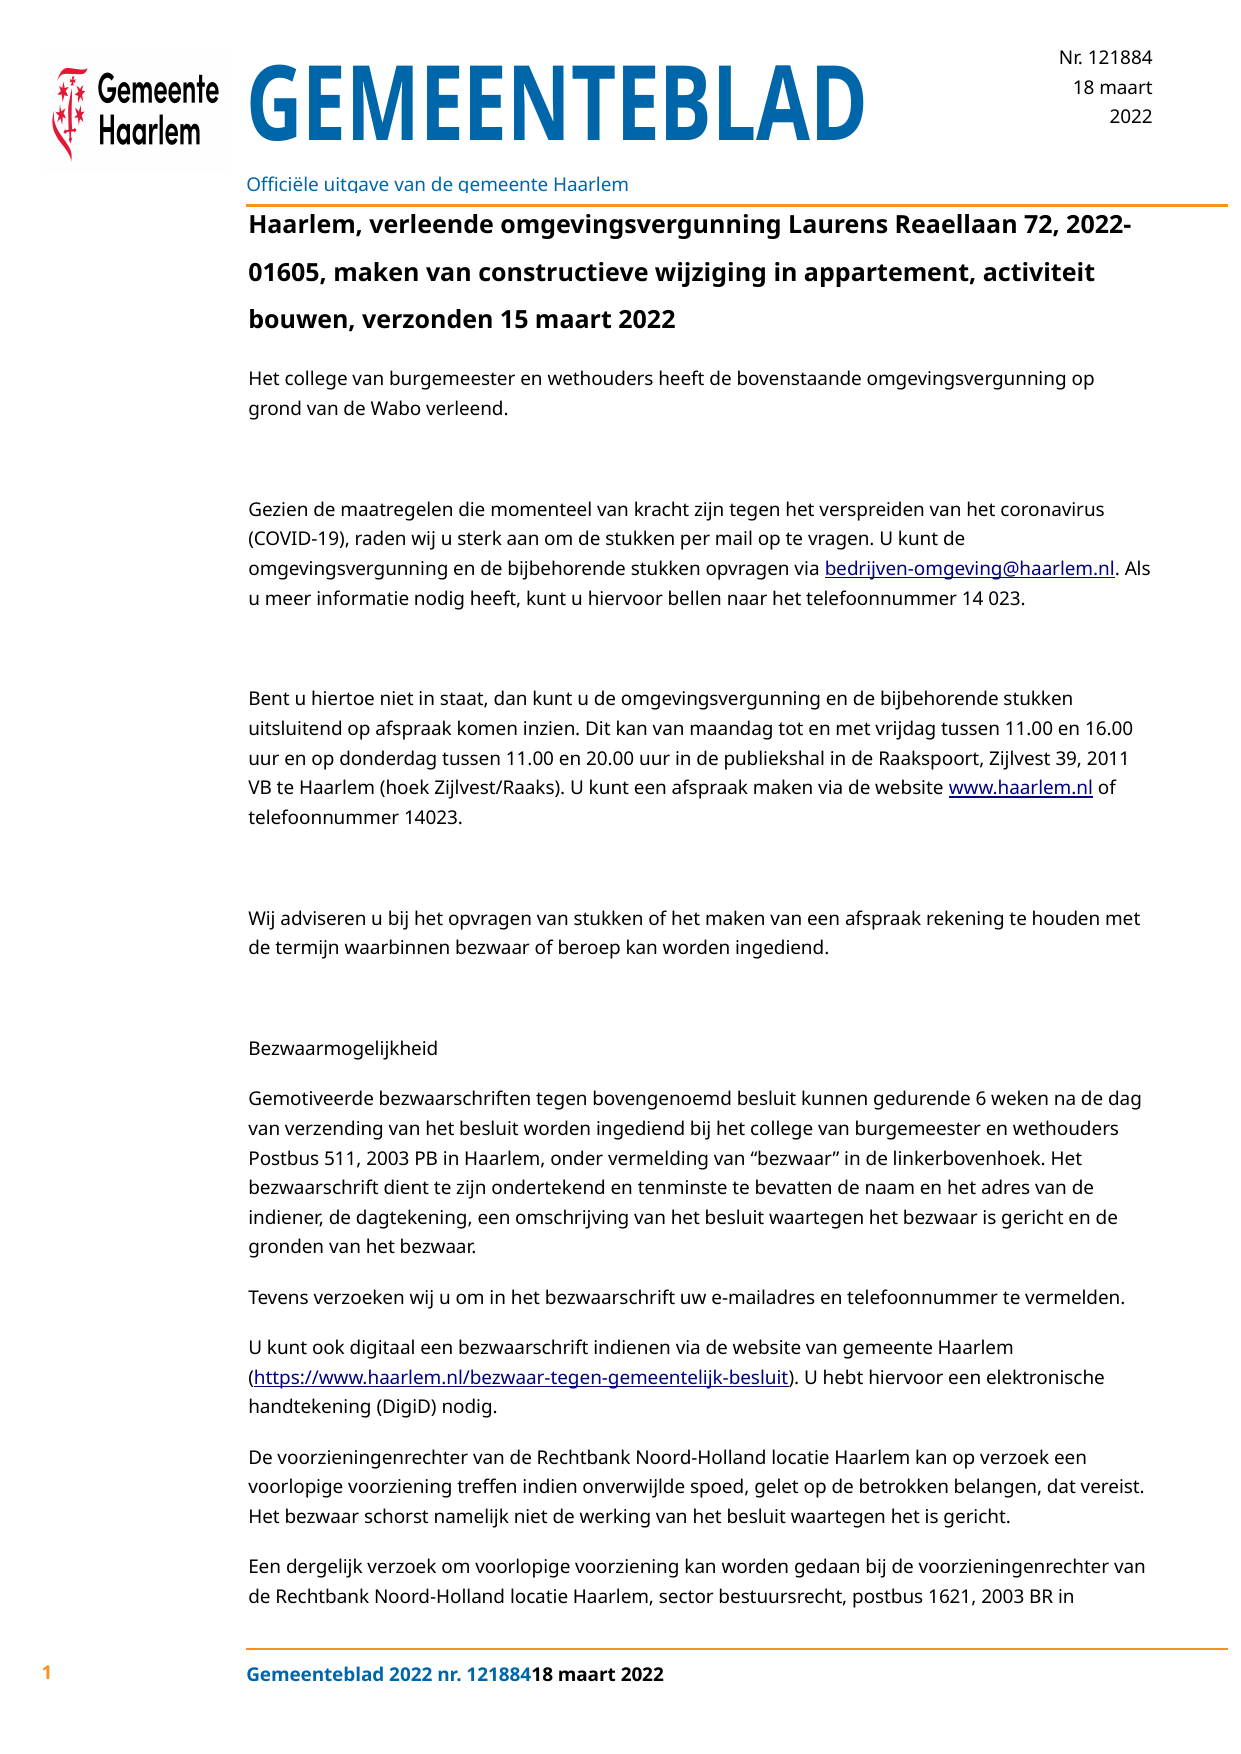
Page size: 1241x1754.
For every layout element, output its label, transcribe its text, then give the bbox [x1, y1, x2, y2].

text Bezwaarmogelijkheid [248, 1035, 1152, 1061]
text De voorzieningenrechter van de Rechtbank Noord-Holland locatie Haarlem kan op verzoek een voorlopige voorziening treffen indien onverwijlde spoed, gelet op de betrokken belangen, dat vereist. Het bezwaar schorst namelijk niet de werking van het besluit waartegen het is gericht. [248, 1444, 1152, 1529]
text Tevens verzoeken wij u om in het bezwaarschrift uw e-mailadres en telefoonnummer te vermelden. [248, 1284, 1152, 1309]
text Het college van burgemeester en wethouders heeft de bovenstaande omgevingsvergunning op grond van de Wabo verleend. [248, 366, 1152, 421]
text Haarlem, verleende omgevingsvergunning Laurens Reaellaan 72, 2022-01605, maken van constructieve wijziging in appartement, activiteit bouwen, verzonden 15 maart 2022 [248, 207, 1152, 336]
text Bent u hiertoe niet in staat, dan kunt u de omgevingsvergunning en de bijbehorende stukken uitsluitend op afspraak komen inzien. Dit kan van maandag tot en met vrijdag tussen 11.00 en 16.00 uur en op donderdag tussen 11.00 en 20.00 uur in de publiekshal in de Raakspoort, Zijlvest 39, 2011 VB te Haarlem (hoek Zijlvest/Raaks). U kunt een afspraak maken via de website www.haarlem.nl of telefoonnummer 14023. [248, 686, 1152, 829]
text Gezien de maatregelen die momenteel van kracht zijn tegen het verspreiden van het coronavirus (COVID-19), raden wij u sterk aan om de stukken per mail op te vragen. U kunt de omgevingsvergunning en de bijbehorende stukken opvragen via bedrijven-omgeving@haarlem.nl. Als u meer informatie nodig heeft, kunt u hiervoor bellen naar het telefoonnummer 14 023. [248, 496, 1152, 610]
text Gemotiveerde bezwaarschriften tegen bovengenoemd besluit kunnen gedurende 6 weken na de dag van verzending van het besluit worden ingediend bij het college van burgemeester en wethouders Postbus 511, 2003 PB in Haarlem, onder vermelding van “bezwaar” in de linkerbovenhoek. Het bezwaarschrift dient te zijn ondertekend en tenminste te bevatten de naam en het adres van de indiener, de dagtekening, een omschrijving van het besluit waartegen het bezwaar is gericht en de gronden van het bezwaar. [248, 1086, 1152, 1259]
picture [41, 47, 231, 172]
text Een dergelijk verzoek om voorlopige voorziening kan worden gedaan bij de voorzieningenrechter van de Rechtbank Noord-Holland locatie Haarlem, sector bestuursrecht, postbus 1621, 2003 BR in [248, 1553, 1152, 1609]
text U kunt ook digitaal een bezwaarschrift indienen via de website van gemeente Haarlem (https://www.haarlem.nl/bezwaar-tegen-gemeentelijk-besluit). U hebt hiervoor een elektronische handtekening (DigiD) nodig. [248, 1334, 1152, 1419]
text Wij adviseren u bij het opvragen van stukken of het maken van een afspraak rekening te houden met de termijn waarbinnen bezwaar of beroep kan worden ingediend. [248, 905, 1152, 960]
